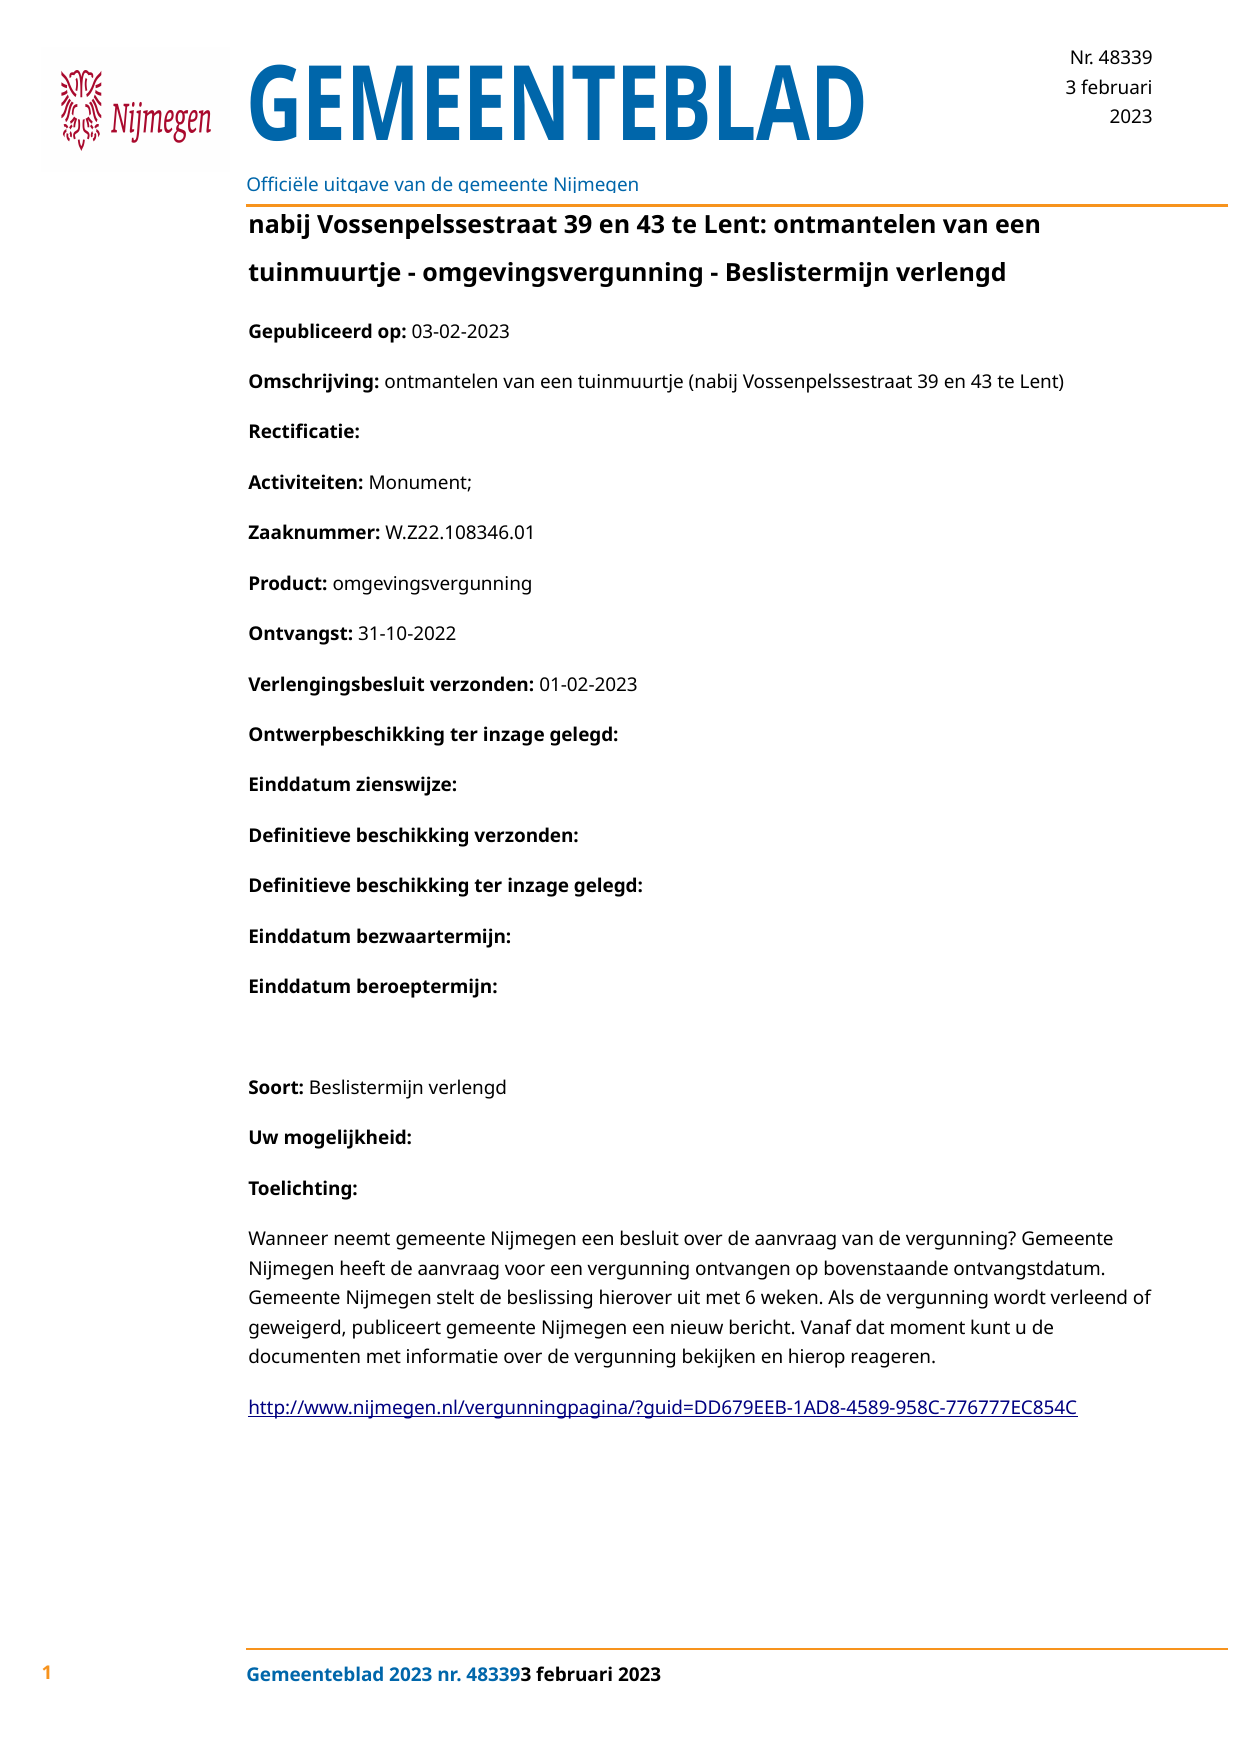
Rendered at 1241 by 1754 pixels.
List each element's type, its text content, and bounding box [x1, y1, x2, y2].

text http://www.nijmegen.nl/vergunningpagina/?guid=DD679EEB-1AD8-4589-958C-776777EC854C [248, 1394, 1152, 1420]
text Einddatum bezwaartermijn: [248, 923, 1152, 949]
text nabij Vossenpelssestraat 39 en 43 te Lent: ontmantelen van een tuinmuurtje - omgevingsvergunning - Beslistermijn verlengd [248, 207, 1152, 288]
text Soort: Beslistermijn verlengd [248, 1074, 1152, 1100]
text Toelichting: [248, 1175, 1152, 1201]
text Product: omgevingsvergunning [248, 570, 1152, 596]
picture [41, 47, 231, 172]
text Rectificatie: [248, 419, 1152, 444]
text Ontwerpbeschikking ter inzage gelegd: [248, 721, 1152, 747]
text Omschrijving: ontmantelen van een tuinmuurtje (nabij Vossenpelssestraat 39 en 43 te Lent) [248, 368, 1152, 394]
text Zaaknummer: W.Z22.108346.01 [248, 519, 1152, 545]
text Activiteiten: Monument; [248, 469, 1152, 495]
text Definitieve beschikking verzonden: [248, 822, 1152, 848]
text Verlengingsbesluit verzonden: 01-02-2023 [248, 671, 1152, 697]
text Definitieve beschikking ter inzage gelegd: [248, 872, 1152, 898]
text Gepubliceerd op: 03-02-2023 [248, 318, 1152, 344]
text Einddatum beroeptermijn: [248, 973, 1152, 999]
text Uw mogelijkheid: [248, 1124, 1152, 1150]
text Wanneer neemt gemeente Nijmegen een besluit over de aanvraag van de vergunning? Gemeente Nijmegen heeft de aanvraag voor een vergunning ontvangen op bovenstaande ontvangstdatum. Gemeente Nijmegen stelt de beslissing hierover uit met 6 weken. Als de vergunning wordt verleend of geweigerd, publiceert gemeente Nijmegen een nieuw bericht. Vanaf dat moment kunt u de documenten met informatie over de vergunning bekijken en hierop reageren. [248, 1225, 1152, 1369]
text Einddatum zienswijze: [248, 772, 1152, 797]
text Ontvangst: 31-10-2022 [248, 620, 1152, 646]
